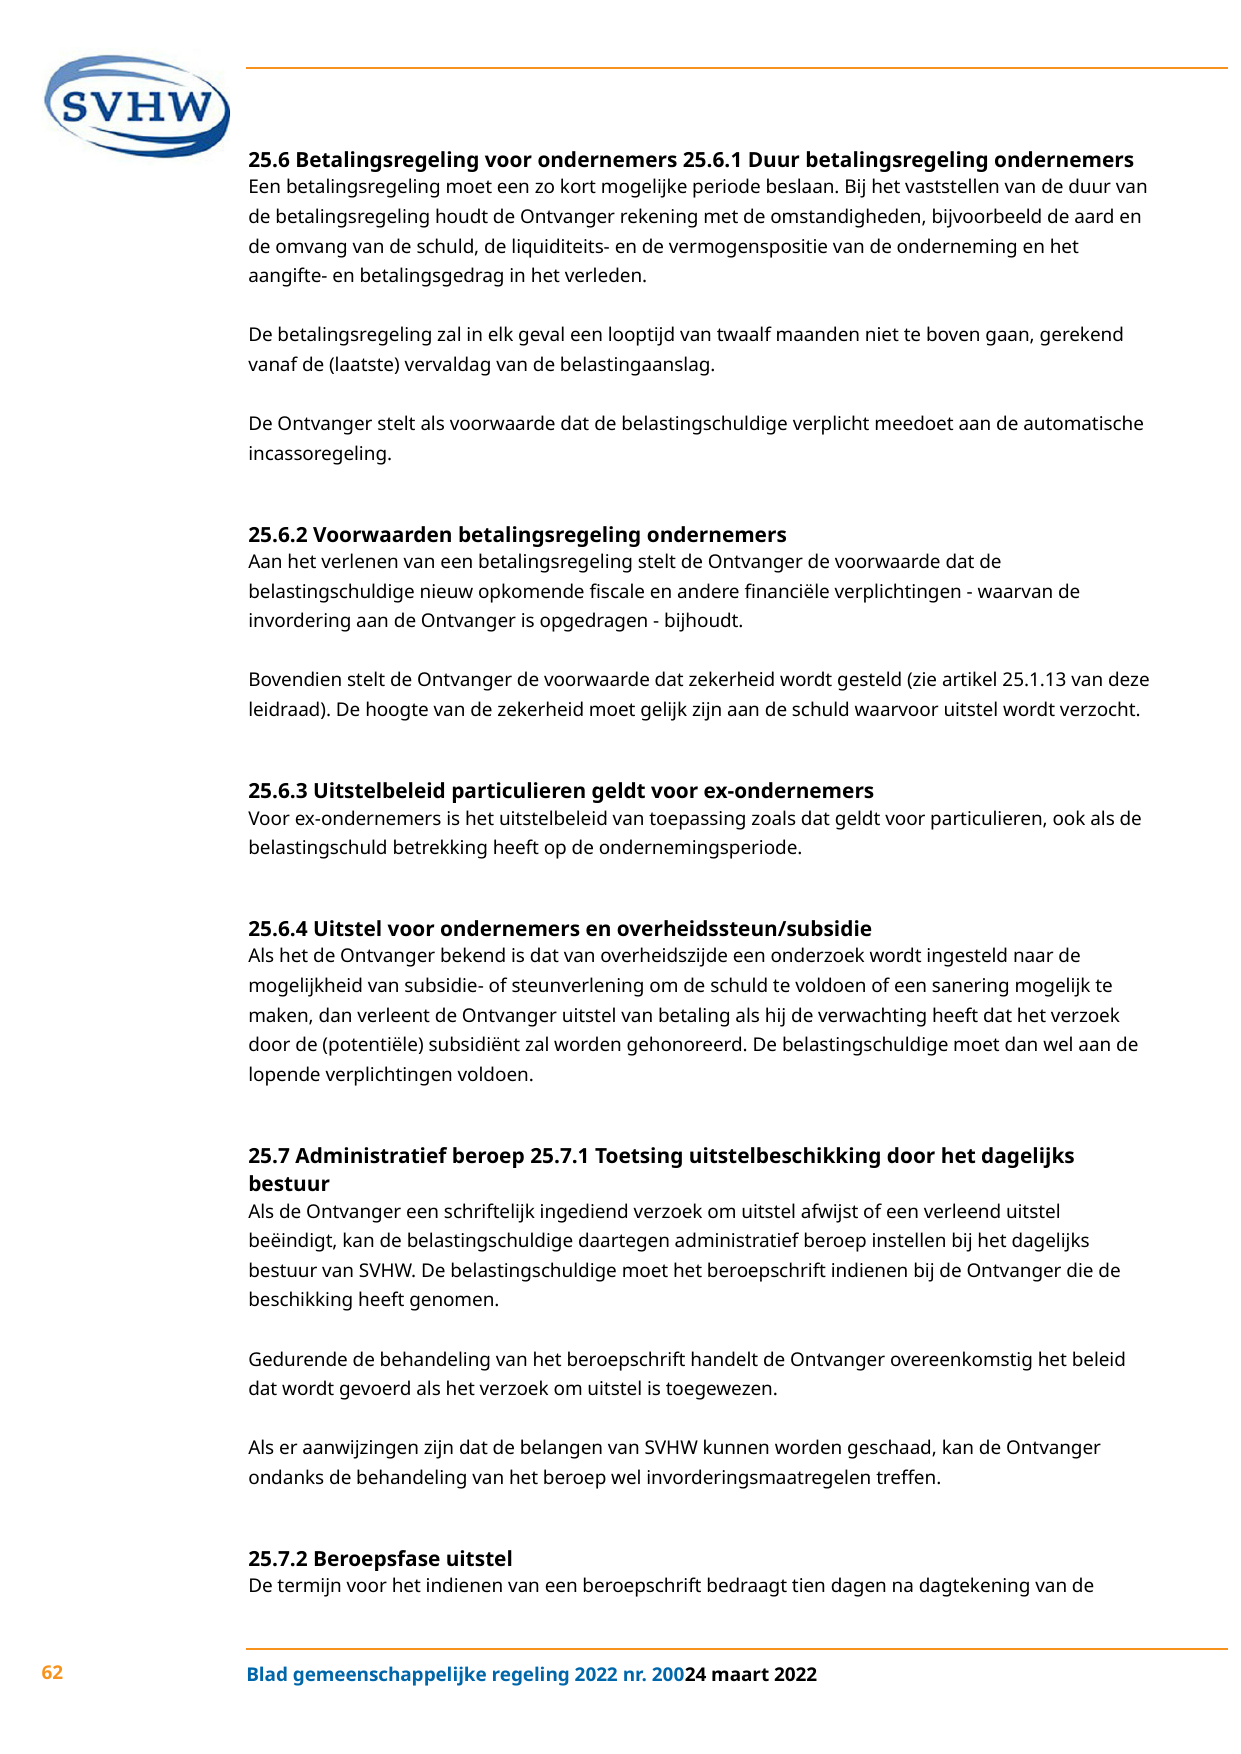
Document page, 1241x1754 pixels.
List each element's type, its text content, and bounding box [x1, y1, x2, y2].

text Voor ex-ondernemers is het uitstelbeleid van toepassing zoals dat geldt voor particulieren, ook als de belastingschuld betrekking heeft op de ondernemingsperiode. [248, 805, 1152, 860]
text Als het de Ontvanger bekend is dat van overheidszijde een onderzoek wordt ingesteld naar de mogelijkheid van subsidie- of steunverlening om de schuld te voldoen of een sanering mogelijk te maken, dan verleent de Ontvanger uitstel van betaling als hij de verwachting heeft dat het verzoek door de (potentiële) subsidiënt zal worden gehonoreerd. De belastingschuldige moet dan wel aan de lopende verplichtingen voldoen. [248, 943, 1152, 1087]
text Als er aanwijzingen zijn dat de belangen van SVHW kunnen worden geschaad, kan de Ontvanger ondanks de behandeling van het beroep wel invorderingsmaatregelen treffen. [248, 1434, 1152, 1490]
text Gedurende de behandeling van het beroepschrift handelt de Ontvanger overeenkomstig het beleid dat wordt gevoerd als het verzoek om uitstel is toegewezen. [248, 1346, 1152, 1401]
text Aan het verlenen van een betalingsregeling stelt de Ontvanger de voorwaarde dat de belastingschuldige nieuw opkomende fiscale en andere financiële verplichtingen - waarvan de invordering aan de Ontvanger is opgedragen - bijhoudt. [248, 548, 1152, 633]
text Bovendien stelt de Ontvanger de voorwaarde dat zekerheid wordt gesteld (zie artikel 25.1.13 van deze leidraad). De hoogte van de zekerheid moet gelijk zijn aan de schuld waarvoor uitstel wordt verzocht. [248, 667, 1152, 722]
text Als de Ontvanger een schriftelijk ingediend verzoek om uitstel afwijst of een verleend uitstel beëindigt, kan de belastingschuldige daartegen administratief beroep instellen bij het dagelijks bestuur van SVHW. De belastingschuldige moet het beroepschrift indienen bij de Ontvanger die de beschikking heeft genomen. [248, 1198, 1152, 1312]
text De betalingsregeling zal in elk geval een looptijd van twaalf maanden niet te boven gaan, gerekend vanaf de (laatste) vervaldag van de belastingaanslag. [248, 322, 1152, 377]
text 25.6.2 Voorwaarden betalingsregeling ondernemers [248, 520, 1152, 548]
text Een betalingsregeling moet een zo kort mogelijke periode beslaan. Bij het vaststellen van de duur van de betalingsregeling houdt de Ontvanger rekening met de omstandigheden, bijvoorbeeld de aard en de omvang van de schuld, de liquiditeits- en de vermogenspositie van de onderneming en het aangifte- en betalingsgedrag in het verleden. [248, 174, 1152, 288]
text 25.7.2 Beroepsfase uitstel [248, 1544, 1152, 1573]
text De Ontvanger stelt als voorwaarde dat de belastingschuldige verplicht meedoet aan de automatische incassoregeling. [248, 410, 1152, 466]
text 25.6.3 Uitstelbeleid particulieren geldt voor ex-ondernemers [248, 776, 1152, 805]
text 25.7 Administratief beroep 25.7.1 Toetsing uitstelbeschikking door het dagelijks bestuur [248, 1141, 1152, 1198]
text De termijn voor het indienen van een beroepschrift bedraagt tien dagen na dagtekening van de [248, 1573, 1152, 1598]
text 25.6.4 Uitstel voor ondernemers en overheidssteun/subsidie [248, 914, 1152, 943]
text 25.6 Betalingsregeling voor ondernemers 25.6.1 Duur betalingsregeling ondernemers [248, 145, 1152, 174]
picture [41, 47, 231, 172]
